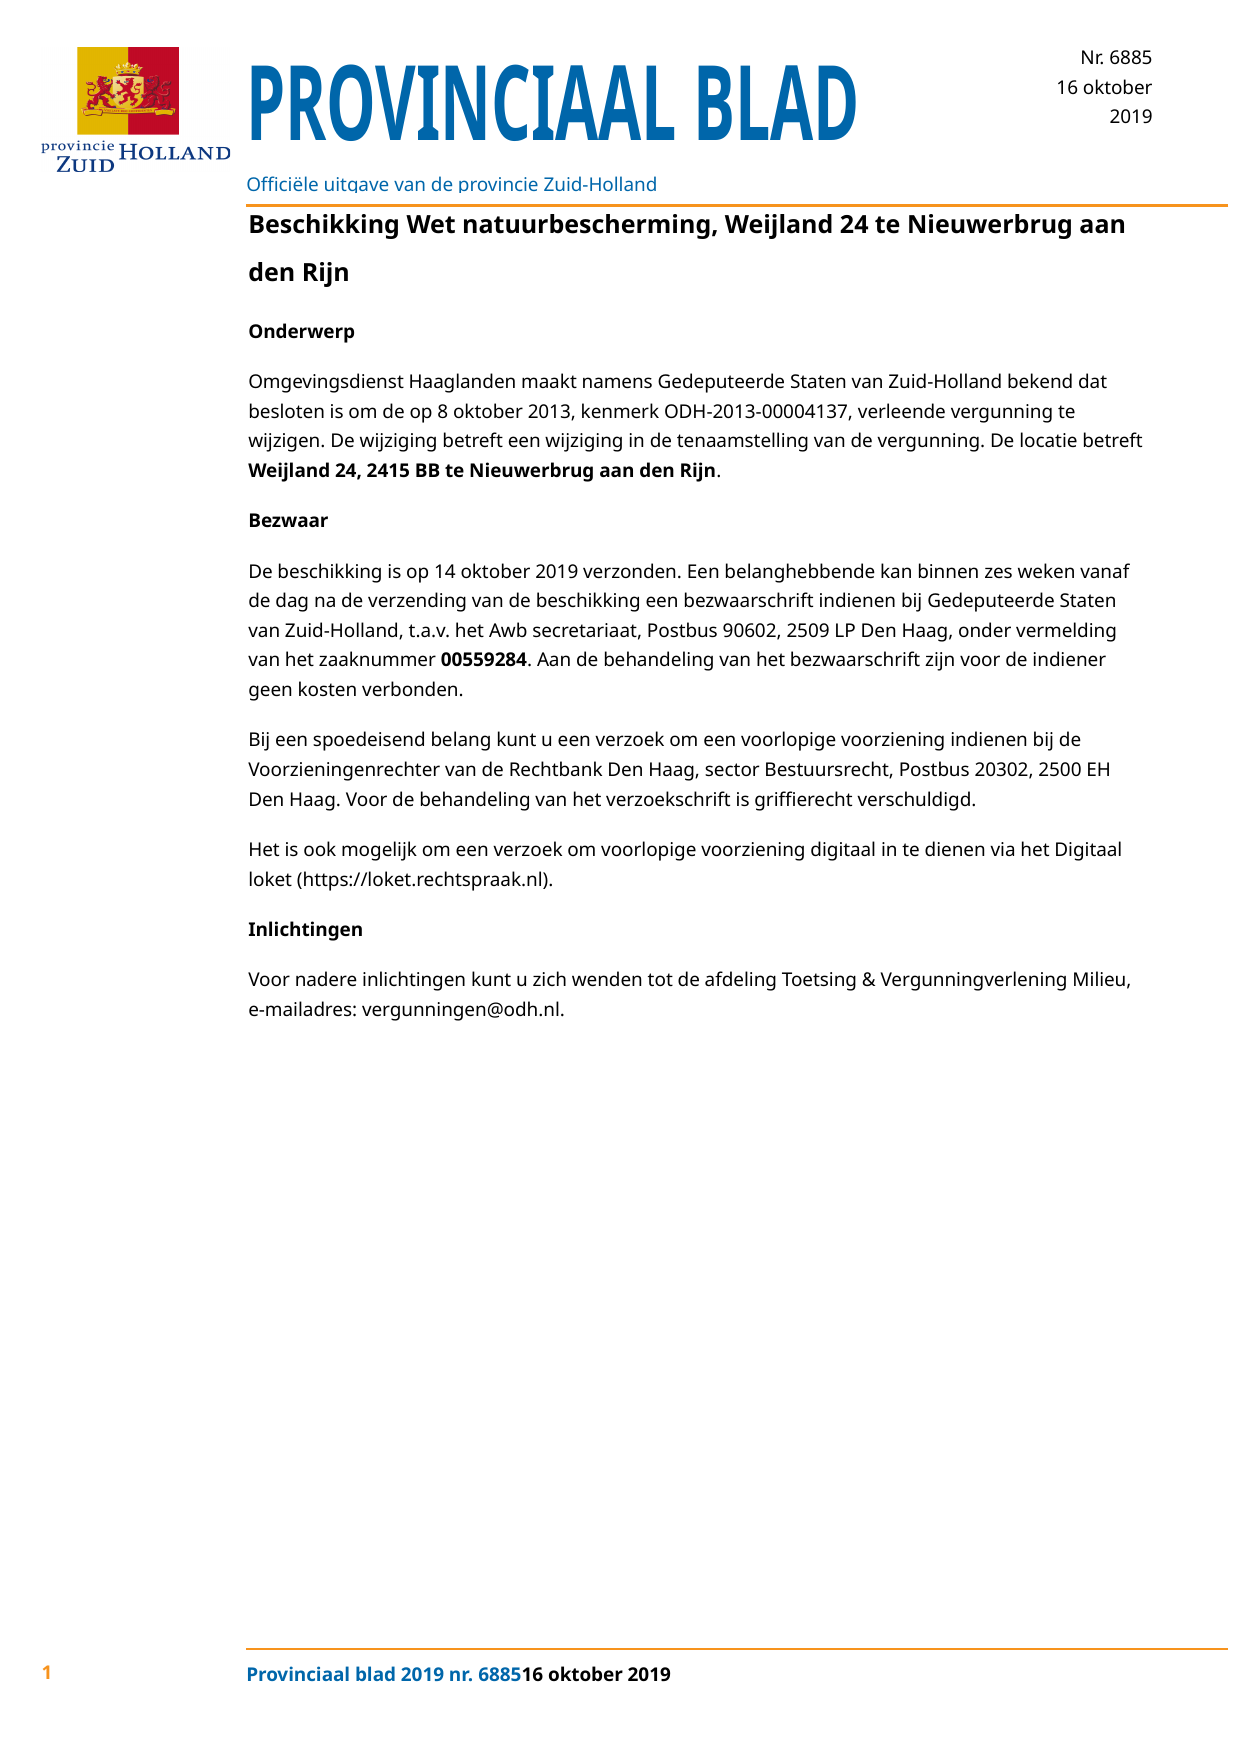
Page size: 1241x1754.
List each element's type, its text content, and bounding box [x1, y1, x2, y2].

text De beschikking is op 14 oktober 2019 verzonden. Een belanghebbende kan binnen zes weken vanaf de dag na de verzending van de beschikking een bezwaarschrift indienen bij Gedeputeerde Staten van Zuid-Holland, t.a.v. het Awb secretariaat, Postbus 90602, 2509 LP Den Haag, onder vermelding van het zaaknummer 00559284. Aan de behandeling van het bezwaarschrift zijn voor de indiener geen kosten verbonden. [248, 558, 1152, 702]
text Bij een spoedeisend belang kunt u een verzoek om een voorlopige voorziening indienen bij de Voorzieningenrechter van de Rechtbank Den Haag, sector Bestuursrecht, Postbus 20302, 2500 EH Den Haag. Voor de behandeling van het verzoekschrift is griffierecht verschuldigd. [248, 727, 1152, 812]
text Voor nadere inlichtingen kunt u zich wenden tot de afdeling Toetsing & Vergunningverlening Milieu, e-mailadres: vergunningen@odh.nl. [248, 967, 1152, 1022]
text Bezwaar [248, 507, 1152, 533]
text Beschikking Wet natuurbescherming, Weijland 24 te Nieuwerbrug aan den Rijn [248, 207, 1152, 288]
text Onderwerp [248, 318, 1152, 344]
text Omgevingsdienst Haaglanden maakt namens Gedeputeerde Staten van Zuid-Holland bekend dat besloten is om de op 8 oktober 2013, kenmerk ODH-2013-00004137, verleende vergunning te wijzigen. De wijziging betreft een wijziging in de tenaamstelling van de vergunning. De locatie betreft Weijland 24, 2415 BB te Nieuwerbrug aan den Rijn. [248, 368, 1152, 483]
picture [41, 47, 231, 172]
text Het is ook mogelijk om een verzoek om voorlopige voorziening digitaal in te dienen via het Digitaal loket (https://loket.rechtspraak.nl). [248, 836, 1152, 892]
text Inlichtingen [248, 916, 1152, 942]
